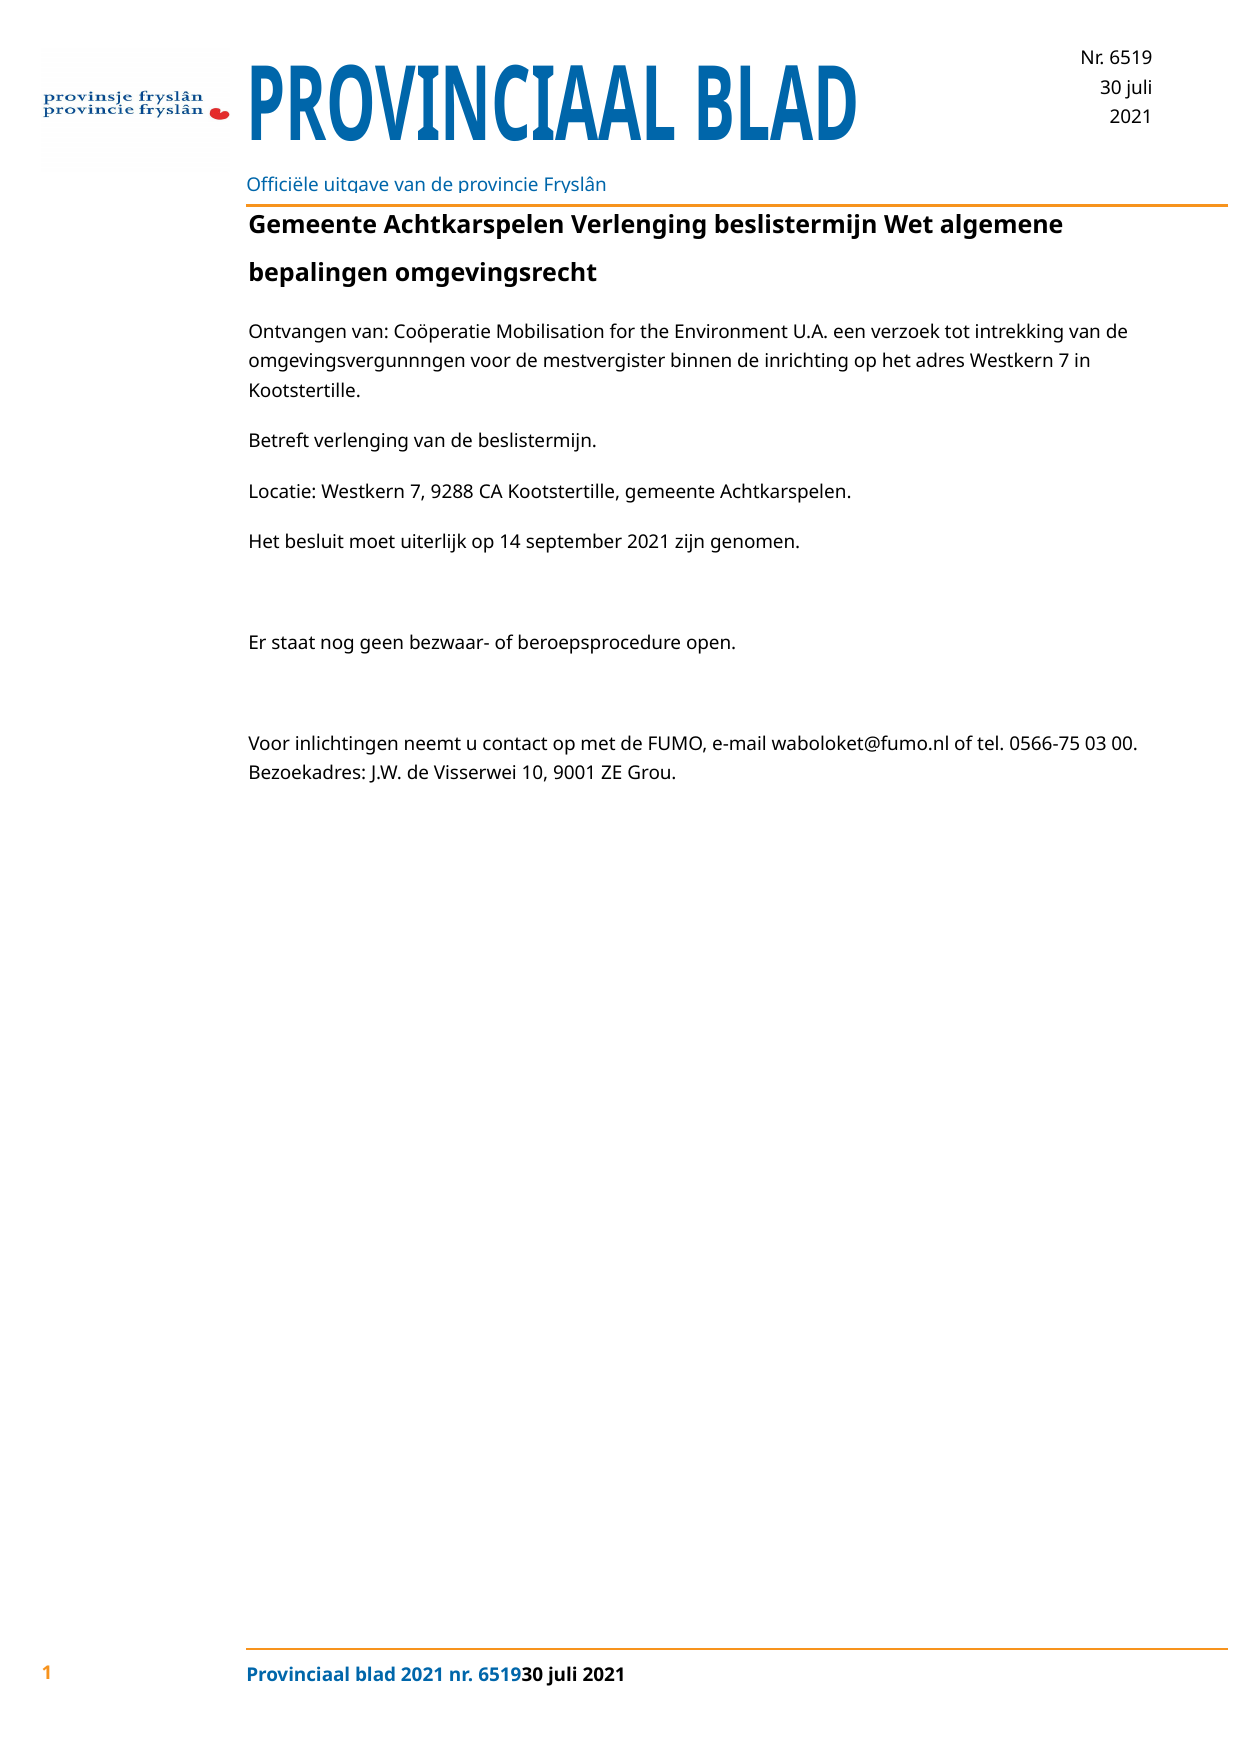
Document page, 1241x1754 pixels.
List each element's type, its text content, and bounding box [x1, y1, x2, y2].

text Voor inlichtingen neemt u contact op met de FUMO, e-mail waboloket@fumo.nl of tel. 0566-75 03 00. Bezoekadres: J.W. de Visserwei 10, 9001 ZE Grou. [248, 730, 1152, 785]
picture [41, 47, 231, 172]
text Gemeente Achtkarspelen Verlenging beslistermijn Wet algemene bepalingen omgevingsrecht [248, 207, 1152, 288]
text Ontvangen van: Coöperatie Mobilisation for the Environment U.A. een verzoek tot intrekking van de omgevingsvergunnngen voor de mestvergister binnen de inrichting op het adres Westkern 7 in Kootstertille. [248, 318, 1152, 403]
text Betreft verlenging van de beslistermijn. [248, 427, 1152, 453]
text Er staat nog geen bezwaar- of beroepsprocedure open. [248, 629, 1152, 655]
text Locatie: Westkern 7, 9288 CA Kootstertille, gemeente Achtkarspelen. [248, 478, 1152, 504]
text Het besluit moet uiterlijk op 14 september 2021 zijn genomen. [248, 528, 1152, 554]
